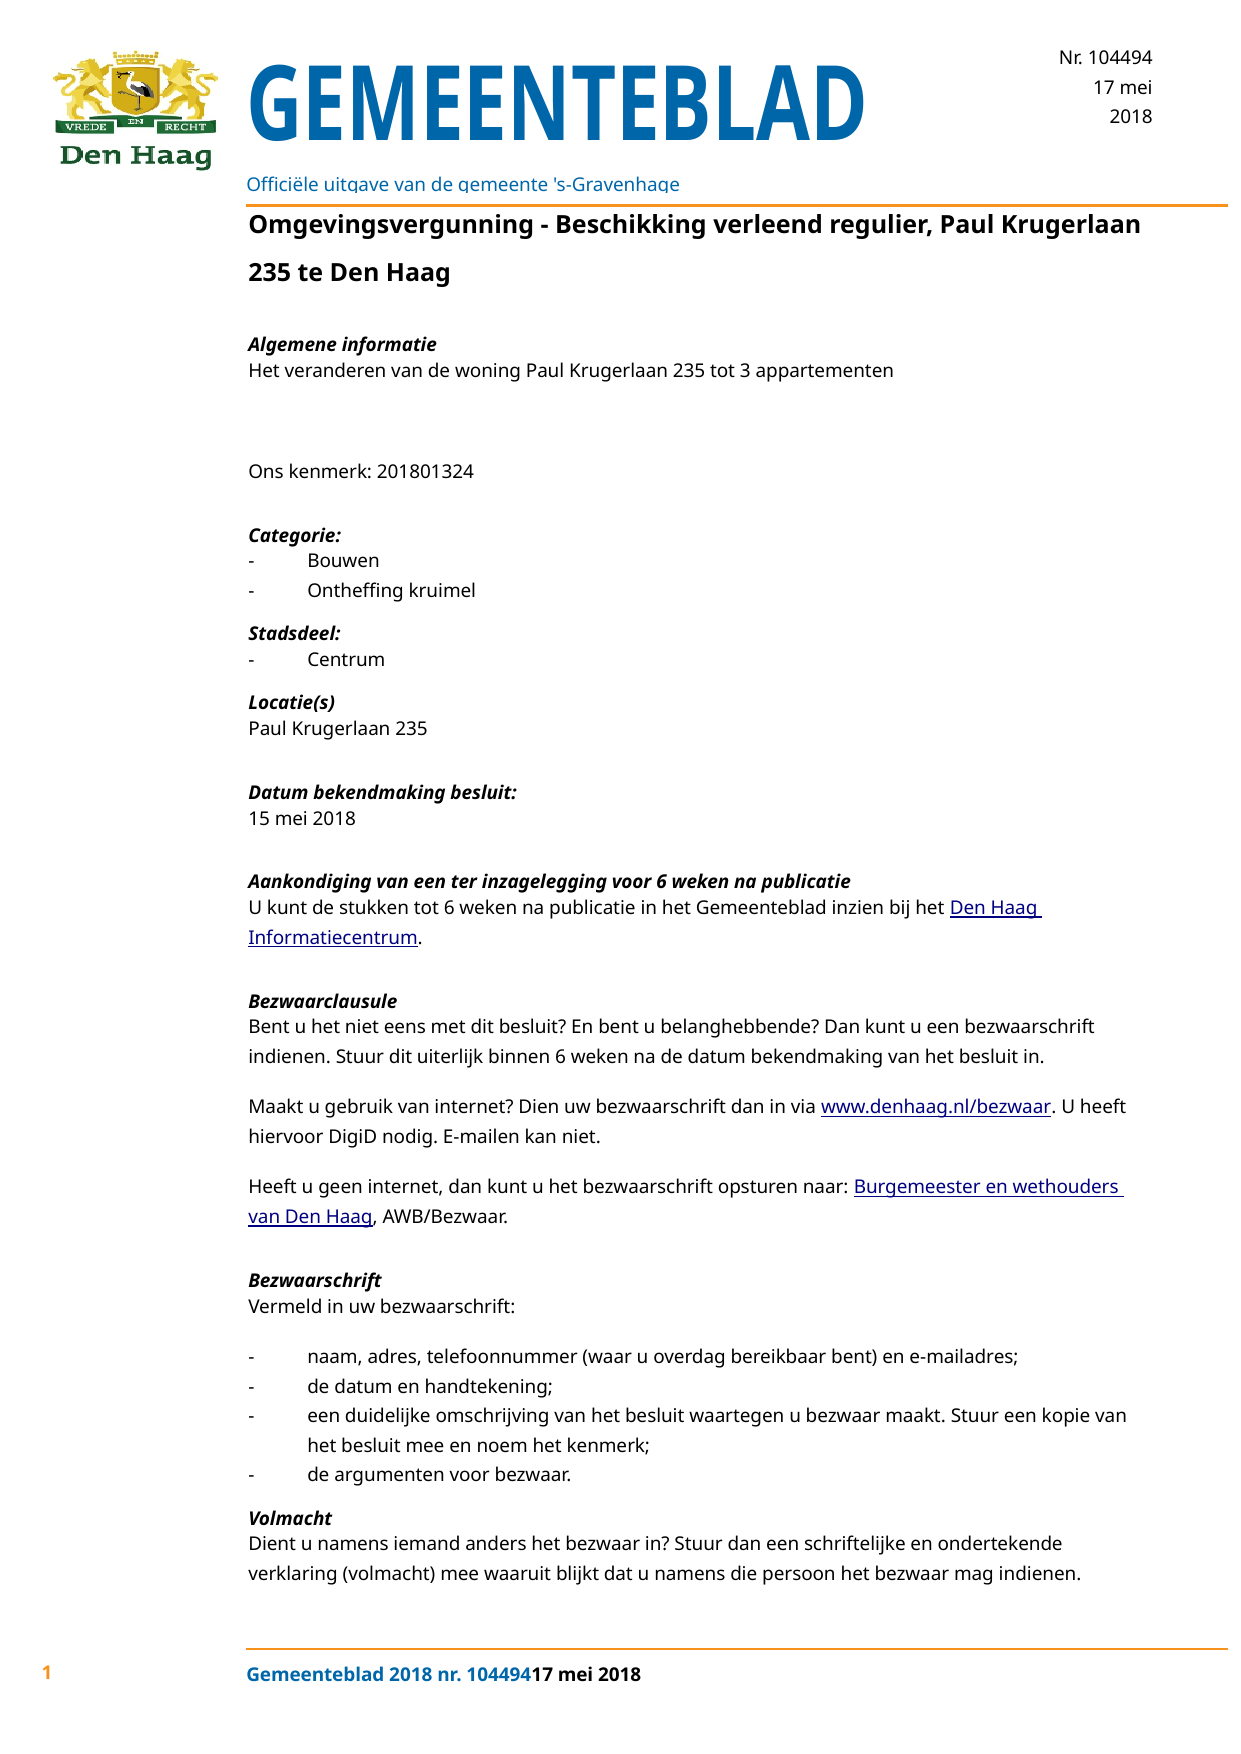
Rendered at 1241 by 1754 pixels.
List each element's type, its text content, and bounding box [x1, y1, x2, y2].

text Het veranderen van de woning Paul Krugerlaan 235 tot 3 appartementen [248, 357, 1152, 383]
text Heeft u geen internet, dan kunt u het bezwaarschrift opsturen naar: Burgemeester en wethouders van Den Haag, AWB/Bezwaar. [248, 1174, 1152, 1229]
text Dient u namens iemand anders het bezwaar in? Stuur dan een schriftelijke en ondertekende verklaring (volmacht) mee waaruit blijkt dat u namens die persoon het bezwaar mag indienen. [248, 1531, 1152, 1586]
text Maakt u gebruik van internet? Dien uw bezwaarschrift dan in via www.denhaag.nl/bezwaar. U heeft hiervoor DigiD nodig. E-mailen kan niet. [248, 1094, 1152, 1149]
text U kunt de stukken tot 6 weken na publicatie in het Gemeenteblad inzien bij het Den Haag Informatiecentrum. [248, 894, 1152, 950]
text Volmacht [248, 1505, 1152, 1531]
text Bezwaarschrift [248, 1267, 1152, 1293]
text 15 mei 2018 [248, 805, 1152, 830]
text Omgevingsvergunning - Beschikking verleend regulier, Paul Krugerlaan 235 te Den Haag [248, 207, 1152, 288]
text Aankondiging van een ter inzagelegging voor 6 weken na publicatie [248, 869, 1152, 894]
text Locatie(s) [248, 689, 1152, 715]
list Centrum [248, 646, 1152, 672]
text Bezwaarclausule [248, 988, 1152, 1014]
text Algemene informatie [248, 331, 1152, 357]
picture [41, 47, 231, 172]
text Paul Krugerlaan 235 [248, 715, 1152, 741]
list de argumenten voor bezwaar. [248, 1462, 1152, 1487]
list naam, adres, telefoonnummer (waar u overdag bereikbaar bent) en e-mailadres; [248, 1343, 1152, 1369]
text Datum bekendmaking besluit: [248, 779, 1152, 805]
list een duidelijke omschrijving van het besluit waartegen u bezwaar maakt. Stuur een kopie van het besluit mee en noem het kenmerk; [248, 1402, 1152, 1458]
text Categorie: [248, 522, 1152, 548]
text Ons kenmerk: 201801324 [248, 458, 1152, 484]
list de datum en handtekening; [248, 1373, 1152, 1399]
list Ontheffing kruimel [248, 577, 1152, 603]
text Stadsdeel: [248, 620, 1152, 646]
text Bent u het niet eens met dit besluit? En bent u belanghebbende? Dan kunt u een bezwaarschrift indienen. Stuur dit uiterlijk binnen 6 weken na de datum bekendmaking van het besluit in. [248, 1014, 1152, 1069]
text Vermeld in uw bezwaarschrift: [248, 1293, 1152, 1319]
list Bouwen [248, 548, 1152, 573]
